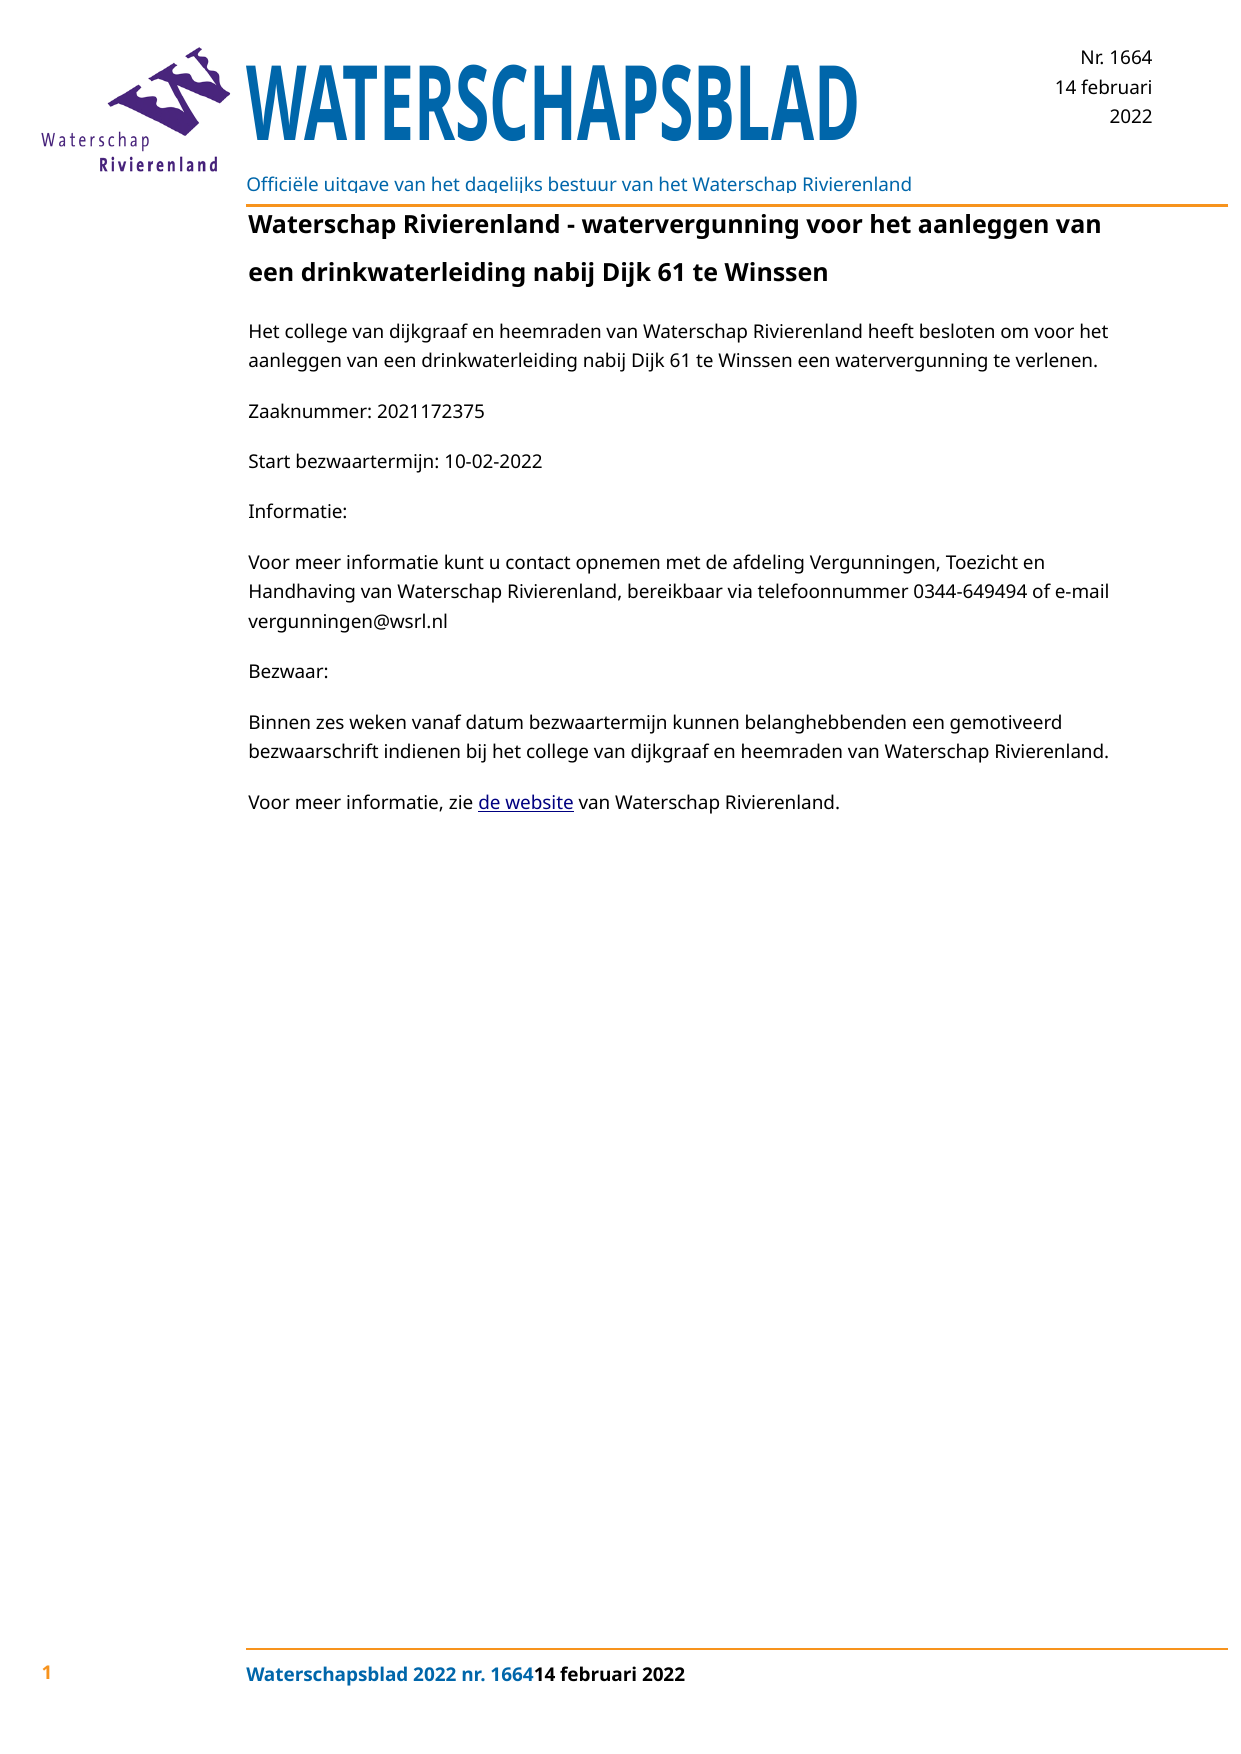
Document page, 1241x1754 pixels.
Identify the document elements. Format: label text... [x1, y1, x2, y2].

text Start bezwaartermijn: 10-02-2022 [248, 448, 1152, 474]
text Binnen zes weken vanaf datum bezwaartermijn kunnen belanghebbenden een gemotiveerd bezwaarschrift indienen bij het college van dijkgraaf en heemraden van Waterschap Rivierenland. [248, 709, 1152, 764]
picture [41, 47, 231, 172]
text Bezwaar: [248, 659, 1152, 684]
text Voor meer informatie kunt u contact opnemen met de afdeling Vergunningen, Toezicht en Handhaving van Waterschap Rivierenland, bereikbaar via telefoonnummer 0344-649494 of e-mail vergunningen@wsrl.nl [248, 549, 1152, 634]
text Zaaknummer: 2021172375 [248, 398, 1152, 424]
text Informatie: [248, 499, 1152, 524]
text Het college van dijkgraaf en heemraden van Waterschap Rivierenland heeft besloten om voor het aanleggen van een drinkwaterleiding nabij Dijk 61 te Winssen een watervergunning te verlenen. [248, 318, 1152, 373]
text Waterschap Rivierenland - watervergunning voor het aanleggen van een drinkwaterleiding nabij Dijk 61 te Winssen [248, 207, 1152, 288]
text Voor meer informatie, zie de website van Waterschap Rivierenland. [248, 789, 1152, 815]
